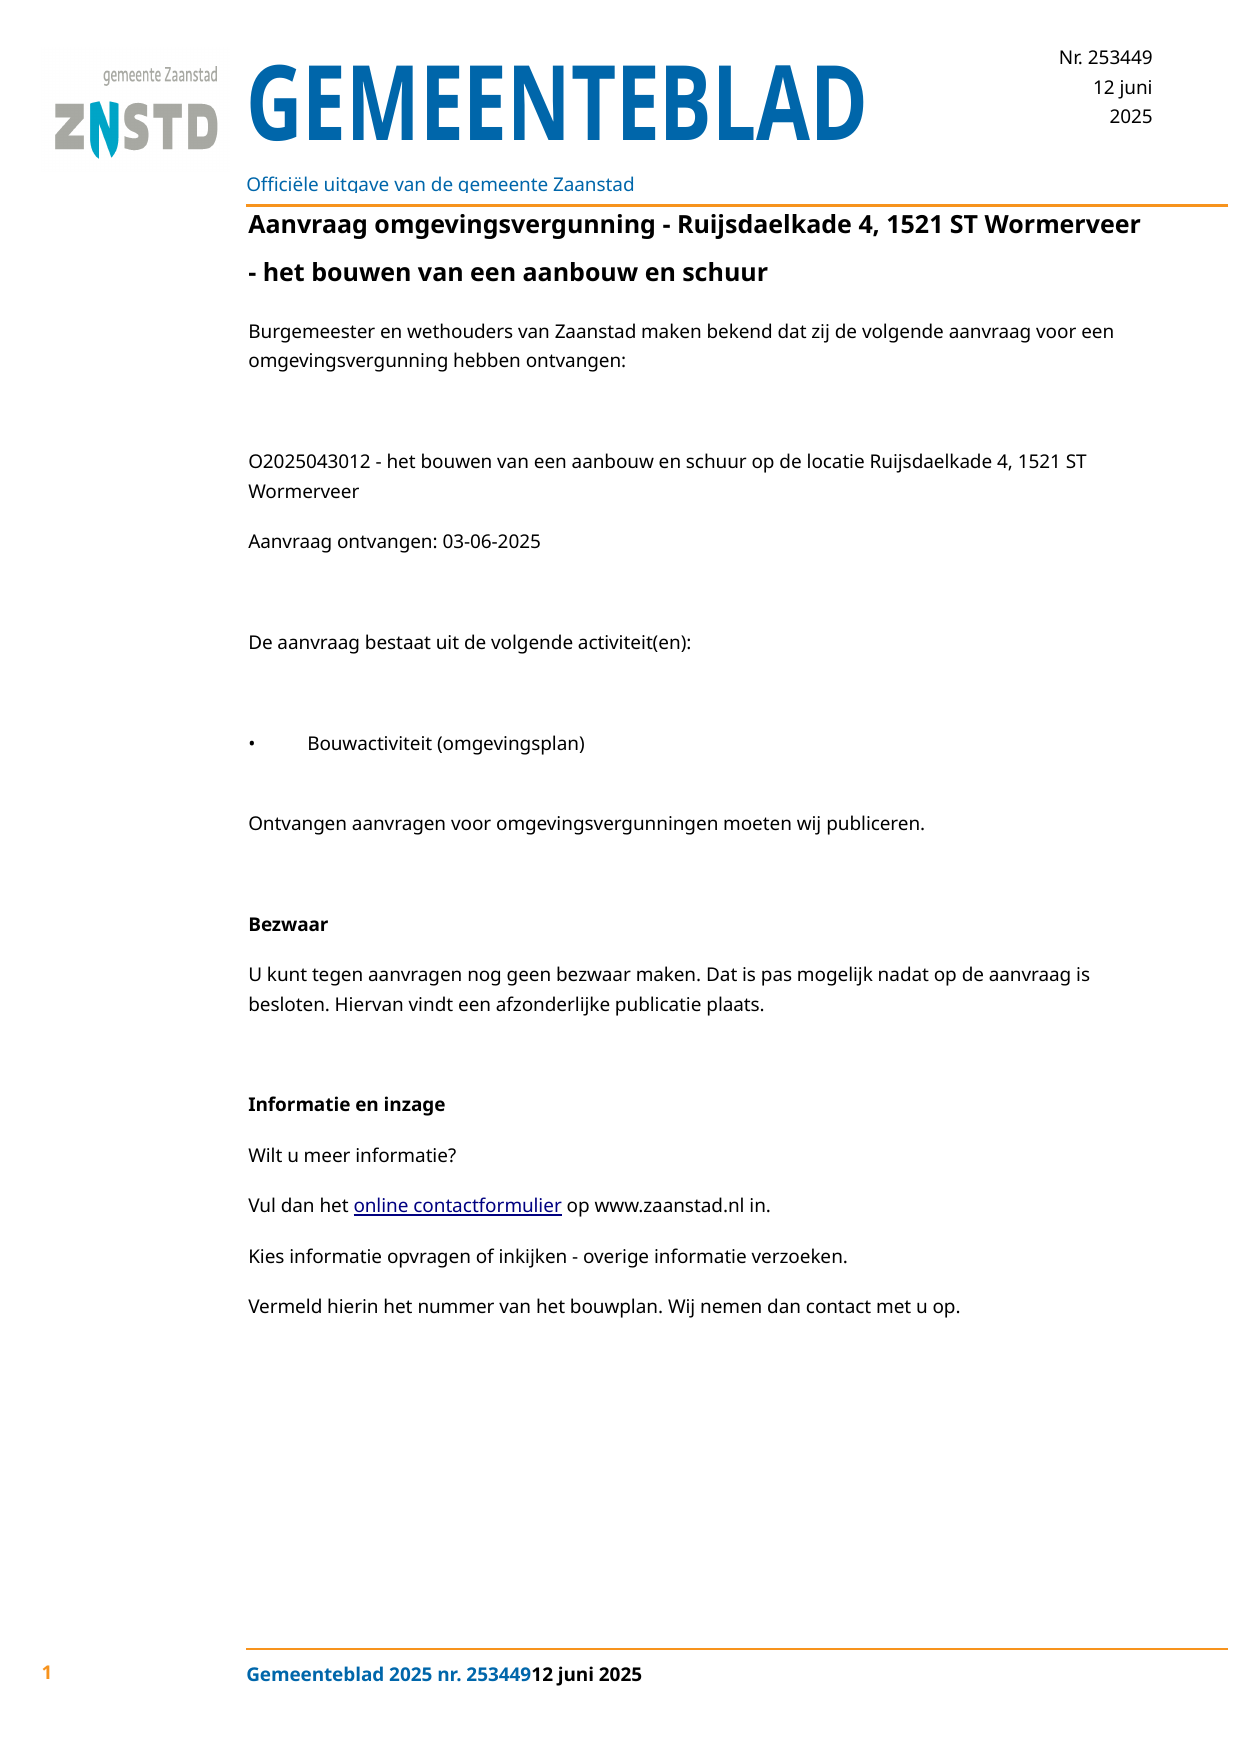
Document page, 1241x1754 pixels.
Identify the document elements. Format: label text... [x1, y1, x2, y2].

text Burgemeester en wethouders van Zaanstad maken bekend dat zij de volgende aanvraag voor een omgevingsvergunning hebben ontvangen: [248, 318, 1152, 373]
text Wilt u meer informatie? [248, 1142, 1152, 1168]
text Aanvraag ontvangen: 03-06-2025 [248, 528, 1152, 554]
list Bouwactiviteit (omgevingsplan) [248, 730, 1152, 756]
text Bezwaar [248, 911, 1152, 937]
text Kies informatie opvragen of inkijken - overige informatie verzoeken. [248, 1243, 1152, 1269]
text U kunt tegen aanvragen nog geen bezwaar maken. Dat is pas mogelijk nadat op de aanvraag is besloten. Hiervan vindt een afzonderlijke publicatie plaats. [248, 961, 1152, 1017]
text Ontvangen aanvragen voor omgevingsvergunningen moeten wij publiceren. [248, 810, 1152, 836]
text Vermeld hierin het nummer van het bouwplan. Wij nemen dan contact met u op. [248, 1293, 1152, 1319]
text Aanvraag omgevingsvergunning - Ruijsdaelkade 4, 1521 ST Wormerveer - het bouwen van een aanbouw en schuur [248, 207, 1152, 288]
text Vul dan het online contactformulier op www.zaanstad.nl in. [248, 1192, 1152, 1218]
text De aanvraag bestaat uit de volgende activiteit(en): [248, 629, 1152, 655]
text Informatie en inzage [248, 1092, 1152, 1117]
text O2025043012 - het bouwen van een aanbouw en schuur op de locatie Ruijsdaelkade 4, 1521 ST Wormerveer [248, 448, 1152, 504]
picture [41, 47, 231, 172]
